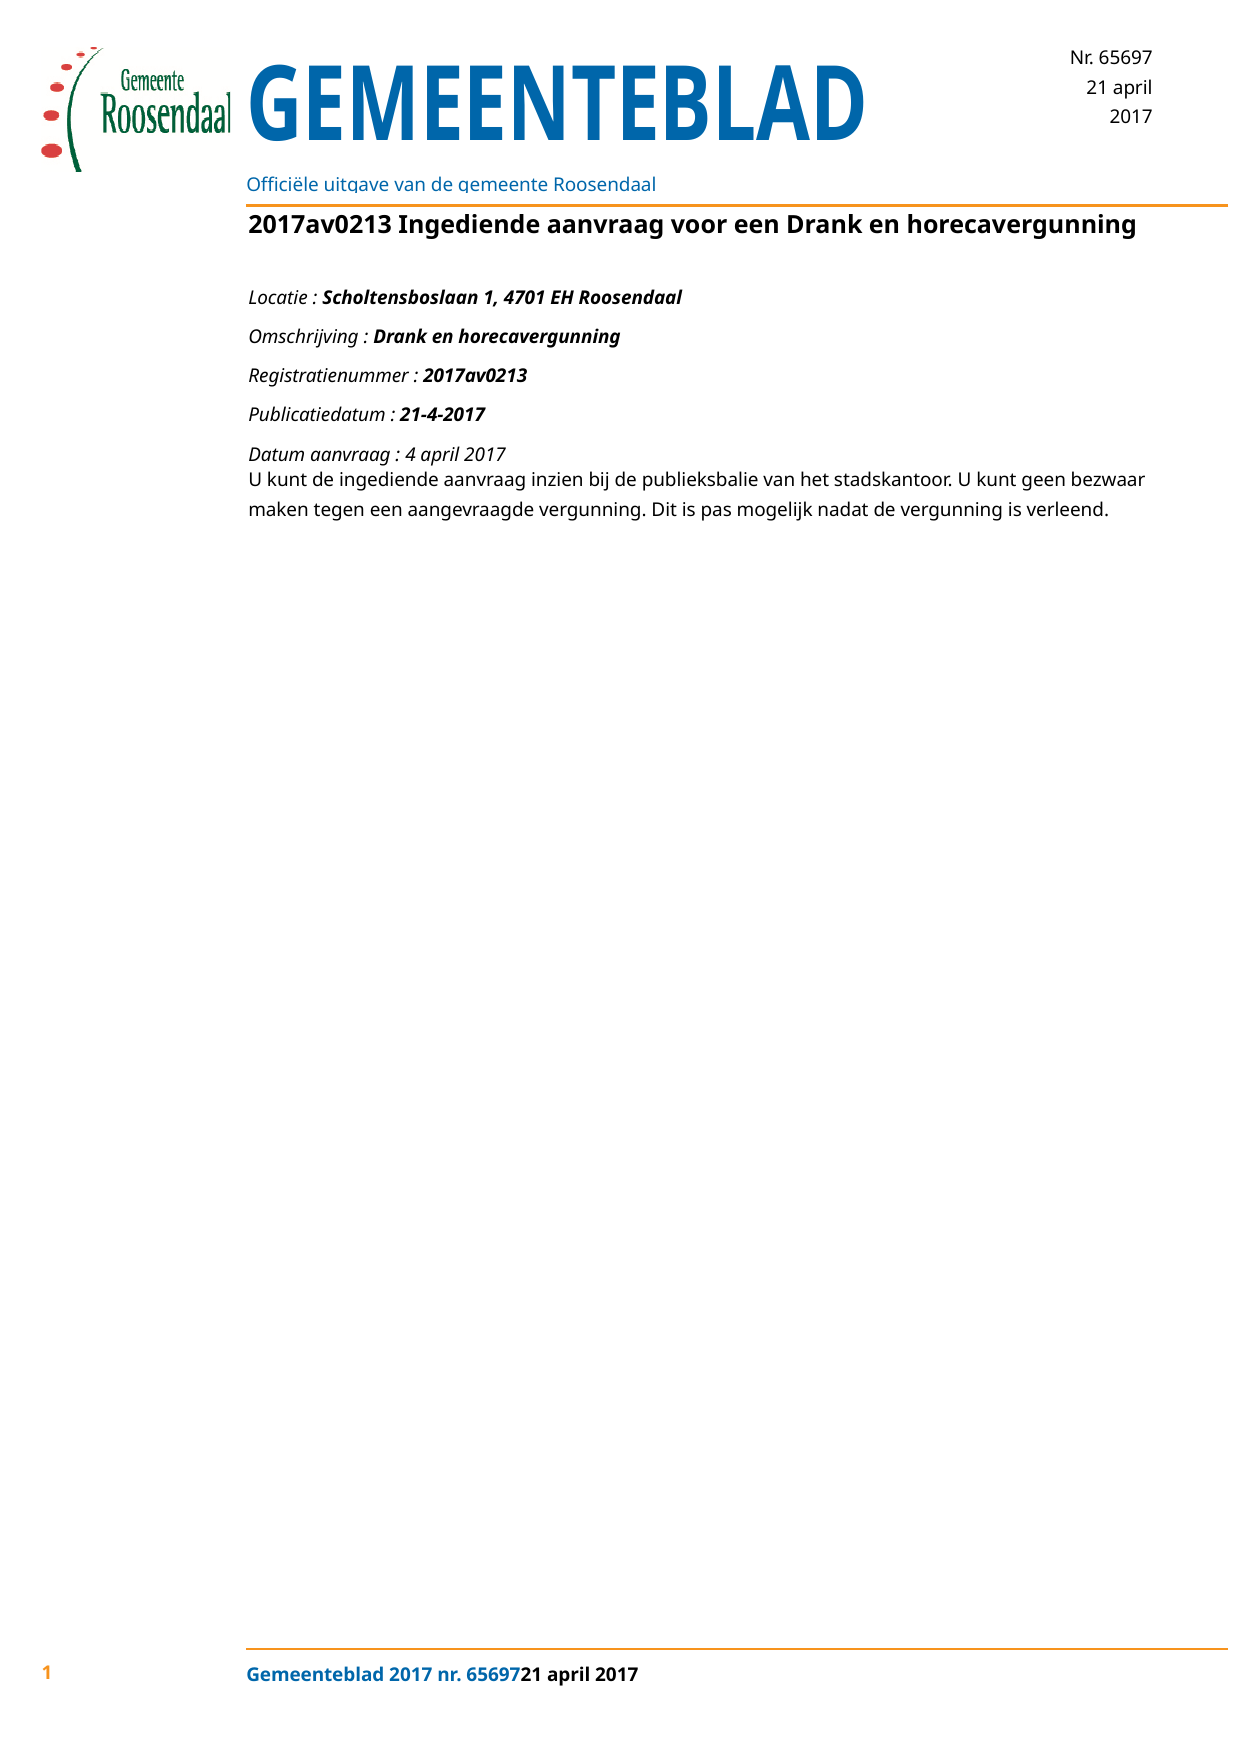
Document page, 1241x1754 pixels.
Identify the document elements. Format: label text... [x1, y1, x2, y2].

text Locatie : Scholtensboslaan 1, 4701 EH Roosendaal [248, 284, 1152, 309]
text Omschrijving : Drank en horecavergunning [248, 323, 1152, 349]
text 2017av0213 Ingediende aanvraag voor een Drank en horecavergunning [248, 207, 1152, 241]
text Datum aanvraag : 4 april 2017 [248, 441, 1152, 467]
text U kunt de ingediende aanvraag inzien bij de publieksbalie van het stadskantoor. U kunt geen bezwaar maken tegen een aangevraagde vergunning. Dit is pas mogelijk nadat de vergunning is verleend. [248, 467, 1152, 522]
text Publicatiedatum : 21-4-2017 [248, 402, 1152, 427]
picture [41, 47, 231, 172]
text Registratienummer : 2017av0213 [248, 362, 1152, 388]
